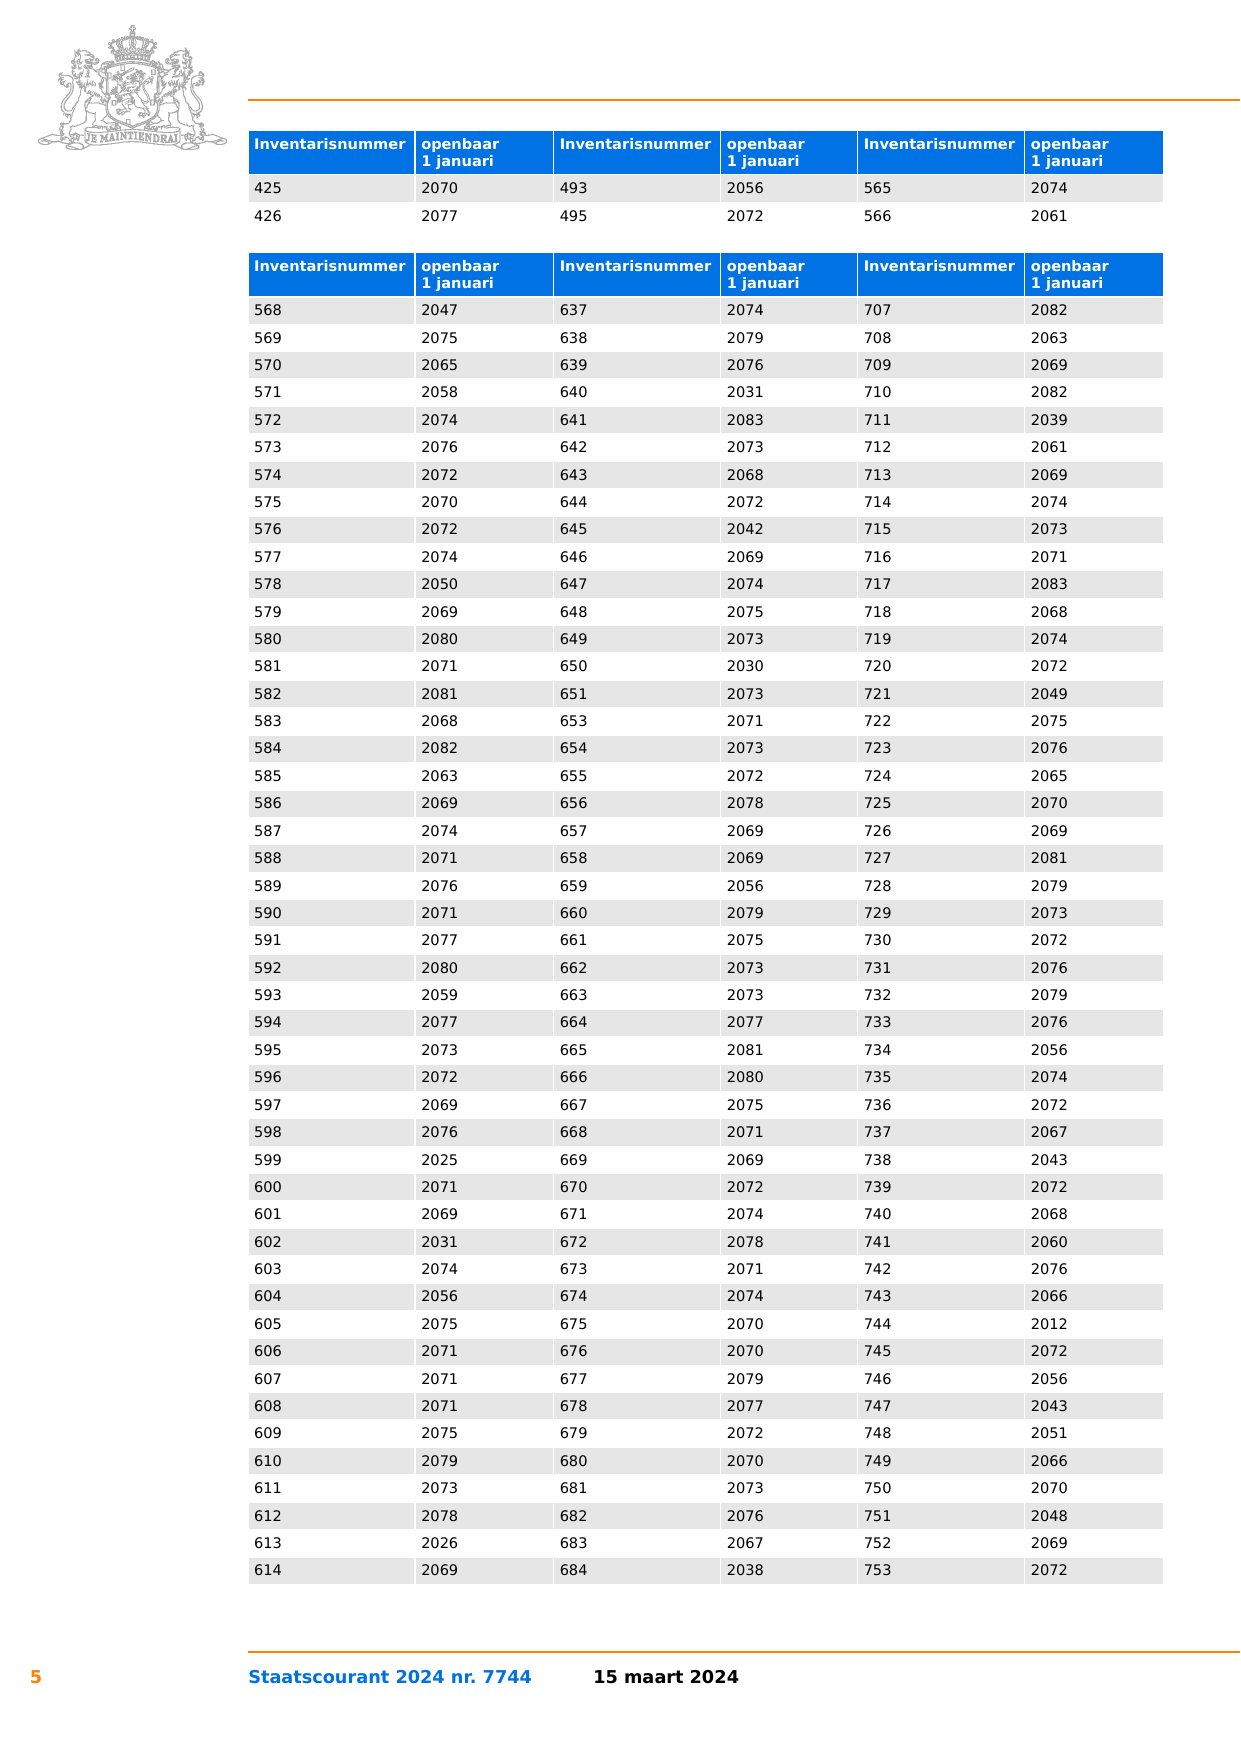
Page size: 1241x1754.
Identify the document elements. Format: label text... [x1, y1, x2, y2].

table_cell 649 [554, 626, 720, 652]
table_cell 655 [554, 763, 720, 789]
table_cell 738 [858, 1147, 1024, 1173]
table_cell 683 [554, 1530, 720, 1557]
table_cell 752 [858, 1530, 1024, 1557]
table_cell 2012 [1025, 1311, 1163, 1337]
table_cell 2071 [721, 708, 857, 735]
table_cell 708 [858, 325, 1024, 351]
table_cell 2070 [721, 1311, 857, 1337]
table_cell 2082 [1025, 380, 1163, 406]
table_cell 584 [249, 736, 414, 762]
table_cell 569 [249, 325, 414, 351]
table_cell 593 [249, 982, 414, 1009]
table_cell 2067 [721, 1530, 857, 1557]
table_cell 2072 [416, 1065, 553, 1091]
table_cell 603 [249, 1256, 414, 1283]
table_cell 746 [858, 1366, 1024, 1392]
table_cell 748 [858, 1421, 1024, 1447]
table_cell 608 [249, 1393, 414, 1419]
table_cell 609 [249, 1421, 414, 1447]
table_header Inventarisnummer [554, 253, 720, 296]
table_cell 2069 [1025, 1530, 1163, 1557]
table_cell 2068 [1025, 599, 1163, 625]
table_cell 2069 [416, 791, 553, 817]
table_cell 718 [858, 599, 1024, 625]
table_cell 715 [858, 517, 1024, 543]
table_cell 2083 [721, 407, 857, 433]
table_cell 2081 [721, 1037, 857, 1063]
table_cell 643 [554, 462, 720, 488]
table_cell 637 [554, 298, 720, 324]
table_cell 585 [249, 763, 414, 789]
table_cell 2072 [1025, 1174, 1163, 1200]
table_cell 573 [249, 434, 414, 461]
table_cell 743 [858, 1284, 1024, 1310]
table_cell 2073 [416, 1037, 553, 1063]
table_cell 598 [249, 1119, 414, 1146]
table_cell 2075 [416, 325, 553, 351]
table_cell 2069 [416, 599, 553, 625]
table_cell 2076 [416, 1119, 553, 1146]
table_cell 2068 [1025, 1201, 1163, 1228]
table_cell 2073 [721, 982, 857, 1009]
table_cell 723 [858, 736, 1024, 762]
table_cell 590 [249, 900, 414, 926]
table_cell 606 [249, 1339, 414, 1365]
table_cell 2075 [721, 1092, 857, 1118]
table_cell 2058 [416, 380, 553, 406]
table_cell 594 [249, 1010, 414, 1036]
table_cell 2056 [721, 873, 857, 899]
table_cell 2071 [1025, 544, 1163, 570]
table_cell 657 [554, 818, 720, 844]
table_cell 2026 [416, 1530, 553, 1557]
table_cell 612 [249, 1503, 414, 1529]
table_cell 2075 [416, 1311, 553, 1337]
table_cell 571 [249, 380, 414, 406]
table_cell 641 [554, 407, 720, 433]
table_cell 724 [858, 763, 1024, 789]
table_cell 574 [249, 462, 414, 488]
table_cell 2038 [721, 1558, 857, 1584]
table_cell 675 [554, 1311, 720, 1337]
table_cell 638 [554, 325, 720, 351]
table_cell 2073 [721, 736, 857, 762]
table_cell 2074 [416, 544, 553, 570]
table_cell 728 [858, 873, 1024, 899]
table_cell 614 [249, 1558, 414, 1584]
table_cell 2072 [721, 763, 857, 789]
table_cell 2080 [416, 955, 553, 981]
table_cell 602 [249, 1229, 414, 1255]
table_cell 2069 [721, 845, 857, 872]
table_cell 2071 [416, 1339, 553, 1365]
table_cell 2056 [416, 1284, 553, 1310]
table_cell 2075 [1025, 708, 1163, 735]
table_cell 2074 [416, 1256, 553, 1283]
table_cell 646 [554, 544, 720, 570]
table_cell 2039 [1025, 407, 1163, 433]
table_cell 742 [858, 1256, 1024, 1283]
table_cell 680 [554, 1448, 720, 1474]
table_cell 661 [554, 928, 720, 954]
table_cell 2066 [1025, 1448, 1163, 1474]
table_cell 2081 [416, 681, 553, 707]
table_cell 2073 [721, 434, 857, 461]
table_cell 681 [554, 1475, 720, 1502]
table_header Inventarisnummer [249, 131, 414, 174]
table_cell 2074 [1025, 1065, 1163, 1091]
table_cell 720 [858, 654, 1024, 680]
table_cell 645 [554, 517, 720, 543]
table_cell 589 [249, 873, 414, 899]
table_cell 2068 [416, 708, 553, 735]
table_cell 572 [249, 407, 414, 433]
table_cell 2056 [1025, 1037, 1163, 1063]
table_cell 2069 [1025, 818, 1163, 844]
table_cell 2073 [721, 626, 857, 652]
table_cell 731 [858, 955, 1024, 981]
table_cell 2069 [721, 1147, 857, 1173]
table_cell 2071 [416, 1174, 553, 1200]
table_cell 591 [249, 928, 414, 954]
table_cell 2082 [1025, 298, 1163, 324]
table_cell 2042 [721, 517, 857, 543]
table_cell 2056 [1025, 1366, 1163, 1392]
table_cell 667 [554, 1092, 720, 1118]
table_cell 2073 [721, 1475, 857, 1502]
table_cell 2076 [1025, 955, 1163, 981]
table_cell 565 [858, 175, 1024, 202]
table_cell 580 [249, 626, 414, 652]
table_cell 579 [249, 599, 414, 625]
table_cell 2079 [1025, 873, 1163, 899]
table_cell 722 [858, 708, 1024, 735]
table_cell 744 [858, 1311, 1024, 1337]
table_cell 2077 [416, 203, 553, 229]
table_cell 601 [249, 1201, 414, 1228]
table_cell 2071 [721, 1119, 857, 1146]
table_cell 2082 [416, 736, 553, 762]
table_cell 605 [249, 1311, 414, 1337]
table_cell 2070 [721, 1339, 857, 1365]
table_cell 739 [858, 1174, 1024, 1200]
table_cell 611 [249, 1475, 414, 1502]
table_cell 2080 [416, 626, 553, 652]
table_cell 747 [858, 1393, 1024, 1419]
table_cell 666 [554, 1065, 720, 1091]
table_cell 725 [858, 791, 1024, 817]
table_cell 2070 [416, 489, 553, 516]
table_cell 2076 [416, 873, 553, 899]
table_cell 2065 [416, 352, 553, 378]
table_cell 495 [554, 203, 720, 229]
table_cell 658 [554, 845, 720, 872]
table_cell 2071 [721, 1256, 857, 1283]
table_cell 2073 [721, 681, 857, 707]
table_cell 2025 [416, 1147, 553, 1173]
table_cell 753 [858, 1558, 1024, 1584]
table_cell 566 [858, 203, 1024, 229]
table_cell 2069 [416, 1092, 553, 1118]
table_cell 613 [249, 1530, 414, 1557]
table_cell 717 [858, 571, 1024, 598]
table_cell 2072 [1025, 1339, 1163, 1365]
table_cell 678 [554, 1393, 720, 1419]
table_cell 711 [858, 407, 1024, 433]
table_cell 581 [249, 654, 414, 680]
table_cell 2078 [416, 1503, 553, 1529]
table_cell 2076 [721, 352, 857, 378]
table_cell 2074 [1025, 175, 1163, 202]
table_cell 2043 [1025, 1147, 1163, 1173]
table_cell 2083 [1025, 571, 1163, 598]
table_cell 730 [858, 928, 1024, 954]
table_cell 576 [249, 517, 414, 543]
table_cell 734 [858, 1037, 1024, 1063]
table_header openbaar 1 januari [416, 253, 553, 296]
table_cell 2077 [416, 928, 553, 954]
table_cell 2079 [721, 325, 857, 351]
table_cell 674 [554, 1284, 720, 1310]
table_cell 587 [249, 818, 414, 844]
table_cell 650 [554, 654, 720, 680]
table_cell 733 [858, 1010, 1024, 1036]
table_cell 656 [554, 791, 720, 817]
table_cell 2077 [416, 1010, 553, 1036]
table_cell 2070 [1025, 791, 1163, 817]
table_cell 639 [554, 352, 720, 378]
table_cell 2074 [721, 571, 857, 598]
table_cell 2061 [1025, 434, 1163, 461]
table_cell 2074 [1025, 489, 1163, 516]
table_cell 586 [249, 791, 414, 817]
table_cell 2060 [1025, 1229, 1163, 1255]
table_cell 670 [554, 1174, 720, 1200]
table_cell 663 [554, 982, 720, 1009]
table_header openbaar 1 januari [721, 131, 857, 174]
table_cell 677 [554, 1366, 720, 1392]
table_cell 651 [554, 681, 720, 707]
table_cell 610 [249, 1448, 414, 1474]
table_cell 2049 [1025, 681, 1163, 707]
table_cell 2081 [1025, 845, 1163, 872]
table_cell 493 [554, 175, 720, 202]
table_cell 664 [554, 1010, 720, 1036]
table_cell 2077 [721, 1010, 857, 1036]
table_cell 2059 [416, 982, 553, 1009]
table_cell 737 [858, 1119, 1024, 1146]
table_cell 2065 [1025, 763, 1163, 789]
table_cell 2073 [1025, 900, 1163, 926]
table_cell 583 [249, 708, 414, 735]
table_cell 597 [249, 1092, 414, 1118]
table_cell 648 [554, 599, 720, 625]
table_cell 2076 [416, 434, 553, 461]
table_cell 582 [249, 681, 414, 707]
table_cell 2071 [416, 654, 553, 680]
table_header Inventarisnummer [249, 253, 414, 296]
table_cell 2074 [1025, 626, 1163, 652]
table_cell 2072 [721, 489, 857, 516]
table_cell 2079 [1025, 982, 1163, 1009]
table_cell 653 [554, 708, 720, 735]
table_cell 2069 [721, 544, 857, 570]
table_cell 676 [554, 1339, 720, 1365]
table_cell 679 [554, 1421, 720, 1447]
table_cell 2074 [721, 1201, 857, 1228]
table_cell 2075 [721, 928, 857, 954]
table_cell 707 [858, 298, 1024, 324]
table_cell 2075 [416, 1421, 553, 1447]
table_cell 2069 [1025, 352, 1163, 378]
table_cell 595 [249, 1037, 414, 1063]
table_cell 2067 [1025, 1119, 1163, 1146]
table_header Inventarisnummer [858, 253, 1024, 296]
table_cell 604 [249, 1284, 414, 1310]
table_cell 662 [554, 955, 720, 981]
table_cell 740 [858, 1201, 1024, 1228]
table_cell 577 [249, 544, 414, 570]
table_cell 684 [554, 1558, 720, 1584]
table_cell 2072 [1025, 1558, 1163, 1584]
table_cell 660 [554, 900, 720, 926]
table_cell 719 [858, 626, 1024, 652]
table_cell 654 [554, 736, 720, 762]
table_cell 575 [249, 489, 414, 516]
table_cell 2072 [721, 203, 857, 229]
table_cell 2048 [1025, 1503, 1163, 1529]
table_cell 2073 [1025, 517, 1163, 543]
table_cell 2079 [416, 1448, 553, 1474]
table_cell 599 [249, 1147, 414, 1173]
table_cell 425 [249, 175, 414, 202]
table_cell 2074 [416, 818, 553, 844]
picture [38, 25, 227, 150]
table_cell 709 [858, 352, 1024, 378]
table_cell 2070 [416, 175, 553, 202]
table_cell 736 [858, 1092, 1024, 1118]
table_cell 644 [554, 489, 720, 516]
table_cell 642 [554, 434, 720, 461]
table_cell 751 [858, 1503, 1024, 1529]
table_cell 2061 [1025, 203, 1163, 229]
table_header openbaar 1 januari [416, 131, 553, 174]
table_cell 2069 [1025, 462, 1163, 488]
table_cell 2079 [721, 900, 857, 926]
table_cell 721 [858, 681, 1024, 707]
table_cell 2072 [721, 1421, 857, 1447]
table_cell 673 [554, 1256, 720, 1283]
table_cell 2076 [1025, 1256, 1163, 1283]
table_cell 578 [249, 571, 414, 598]
table_cell 647 [554, 571, 720, 598]
table_cell 750 [858, 1475, 1024, 1502]
table_cell 714 [858, 489, 1024, 516]
table_cell 2071 [416, 1366, 553, 1392]
table_cell 2069 [416, 1201, 553, 1228]
table_cell 568 [249, 298, 414, 324]
table_cell 745 [858, 1339, 1024, 1365]
table_cell 2043 [1025, 1393, 1163, 1419]
table_cell 426 [249, 203, 414, 229]
table_cell 2073 [721, 955, 857, 981]
table_cell 2070 [1025, 1475, 1163, 1502]
table_cell 2056 [721, 175, 857, 202]
table_cell 2077 [721, 1393, 857, 1419]
table_cell 713 [858, 462, 1024, 488]
table_cell 2051 [1025, 1421, 1163, 1447]
table_cell 735 [858, 1065, 1024, 1091]
table_cell 2068 [721, 462, 857, 488]
table_cell 592 [249, 955, 414, 981]
table_cell 2072 [721, 1174, 857, 1200]
table_cell 732 [858, 982, 1024, 1009]
table_cell 749 [858, 1448, 1024, 1474]
table_cell 2071 [416, 900, 553, 926]
table_cell 2071 [416, 1393, 553, 1419]
table_cell 2079 [721, 1366, 857, 1392]
table_cell 2076 [721, 1503, 857, 1529]
table_cell 2074 [721, 1284, 857, 1310]
table_cell 2070 [721, 1448, 857, 1474]
table_cell 2031 [721, 380, 857, 406]
table_cell 640 [554, 380, 720, 406]
table_cell 2063 [416, 763, 553, 789]
table_cell 2071 [416, 845, 553, 872]
table_cell 710 [858, 380, 1024, 406]
table_cell 2072 [1025, 654, 1163, 680]
table_cell 2050 [416, 571, 553, 598]
table_cell 712 [858, 434, 1024, 461]
table_header openbaar 1 januari [1025, 253, 1163, 296]
table_cell 2076 [1025, 736, 1163, 762]
table_cell 672 [554, 1229, 720, 1255]
table_cell 2078 [721, 791, 857, 817]
table_cell 596 [249, 1065, 414, 1091]
table_cell 2080 [721, 1065, 857, 1091]
table_header Inventarisnummer [554, 131, 720, 174]
table_cell 570 [249, 352, 414, 378]
table_cell 682 [554, 1503, 720, 1529]
table_cell 2072 [1025, 1092, 1163, 1118]
table_cell 2069 [721, 818, 857, 844]
table_cell 665 [554, 1037, 720, 1063]
table_cell 2076 [1025, 1010, 1163, 1036]
table_cell 2031 [416, 1229, 553, 1255]
table_cell 716 [858, 544, 1024, 570]
table_cell 727 [858, 845, 1024, 872]
table_cell 607 [249, 1366, 414, 1392]
table_cell 669 [554, 1147, 720, 1173]
table_cell 2074 [416, 407, 553, 433]
table_cell 2074 [721, 298, 857, 324]
table_cell 2073 [416, 1475, 553, 1502]
table_cell 726 [858, 818, 1024, 844]
table_cell 2030 [721, 654, 857, 680]
table_cell 2066 [1025, 1284, 1163, 1310]
table_cell 2072 [416, 517, 553, 543]
table_header Inventarisnummer [858, 131, 1024, 174]
table_cell 2063 [1025, 325, 1163, 351]
table_header openbaar 1 januari [1025, 131, 1163, 174]
table_cell 2078 [721, 1229, 857, 1255]
table_cell 2072 [416, 462, 553, 488]
table_cell 2072 [1025, 928, 1163, 954]
table_cell 588 [249, 845, 414, 872]
table_cell 671 [554, 1201, 720, 1228]
table_cell 729 [858, 900, 1024, 926]
table_cell 2047 [416, 298, 553, 324]
table_cell 2069 [416, 1558, 553, 1584]
table_cell 2075 [721, 599, 857, 625]
table_cell 741 [858, 1229, 1024, 1255]
table_cell 659 [554, 873, 720, 899]
table_header openbaar 1 januari [721, 253, 857, 296]
table_cell 668 [554, 1119, 720, 1146]
table_cell 600 [249, 1174, 414, 1200]
